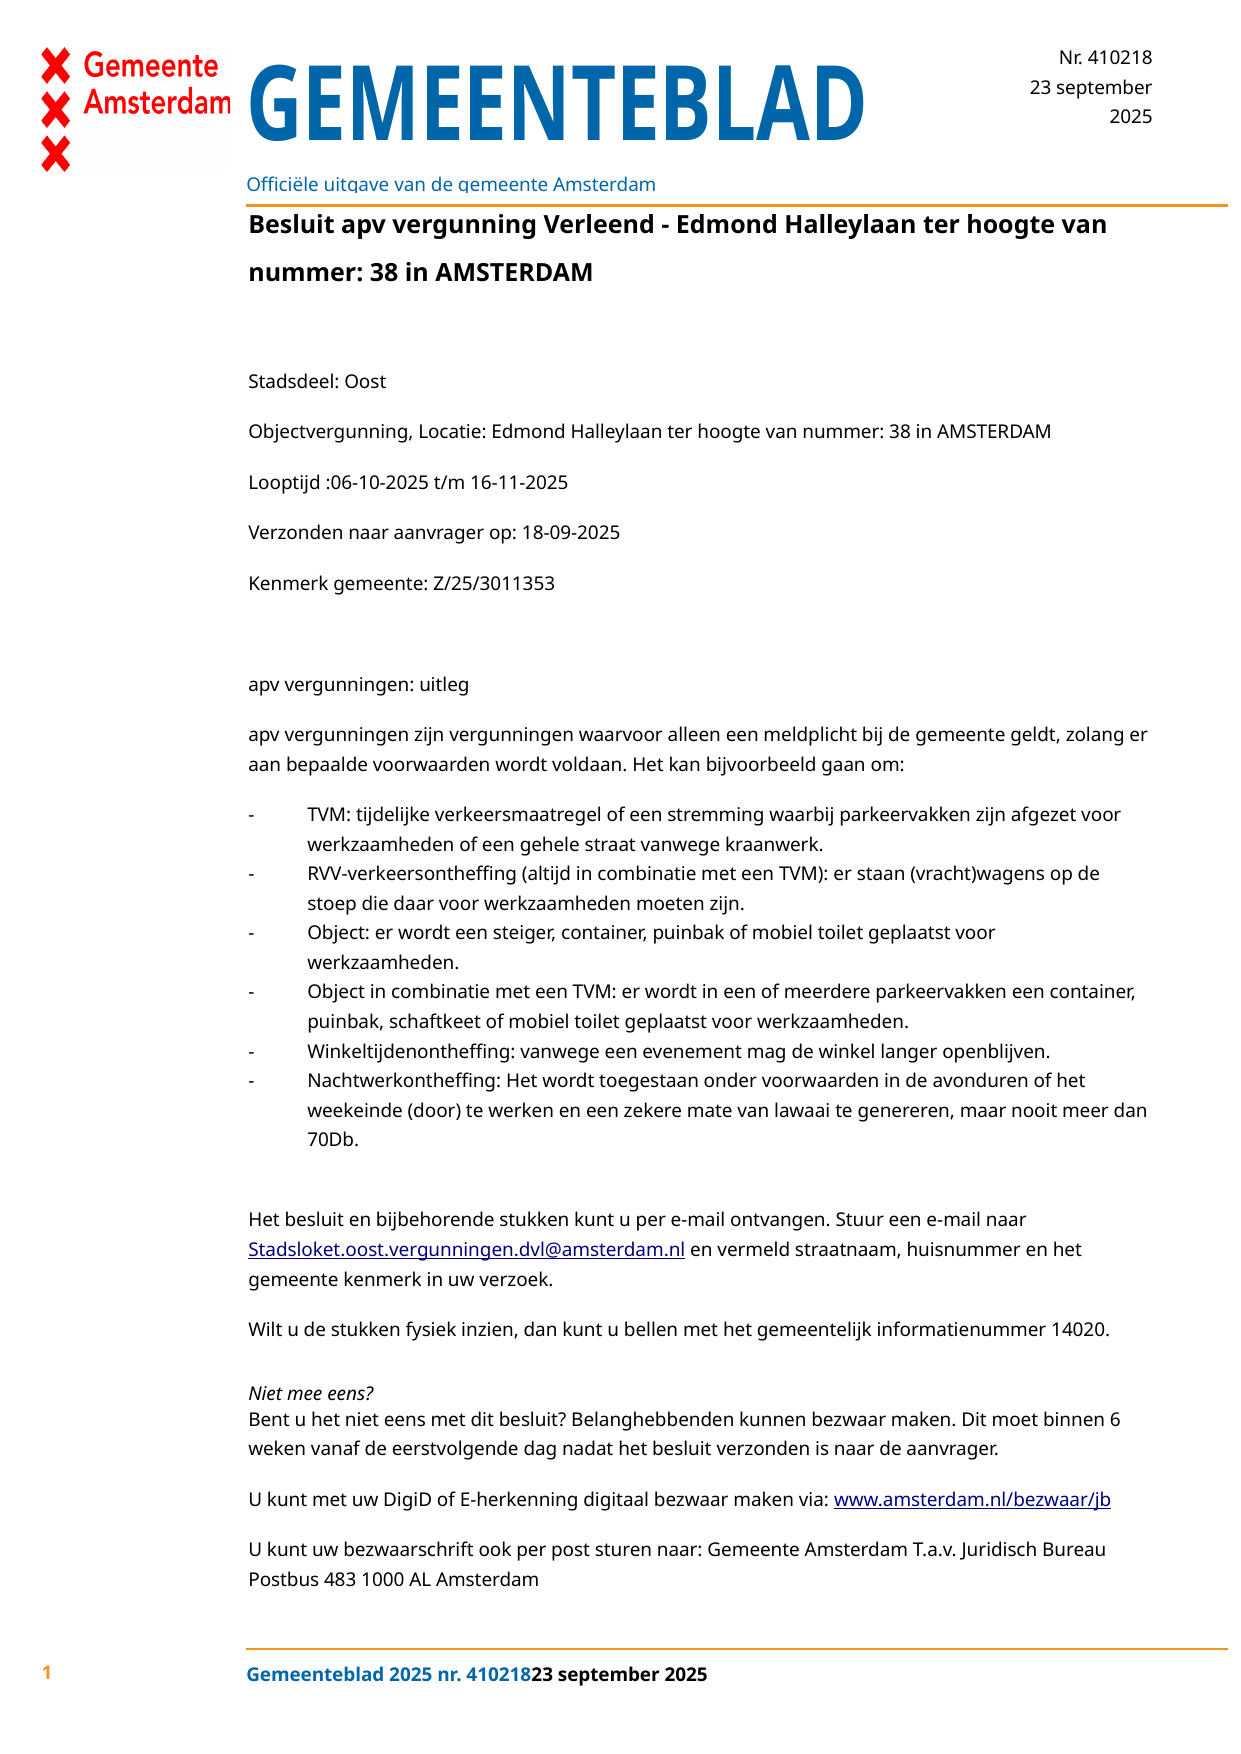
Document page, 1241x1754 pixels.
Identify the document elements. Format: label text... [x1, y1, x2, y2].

text U kunt met uw DigiD of E-herkenning digitaal bezwaar maken via: www.amsterdam.nl/bezwaar/jb [248, 1486, 1152, 1512]
text apv vergunningen zijn vergunningen waarvoor alleen een meldplicht bij de gemeente geldt, zolang er aan bepaalde voorwaarden wordt voldaan. Het kan bijvoorbeeld gaan om: [248, 721, 1152, 777]
list Object in combinatie met een TVM: er wordt in een of meerdere parkeervakken een container, puinbak, schaftkeet of mobiel toilet geplaatst voor werkzaamheden. [248, 979, 1152, 1034]
text Looptijd :06-10-2025 t/m 16-11-2025 [248, 469, 1152, 495]
text Wilt u de stukken fysiek inzien, dan kunt u bellen met het gemeentelijk informatienummer 14020. [248, 1316, 1152, 1342]
text apv vergunningen: uitleg [248, 671, 1152, 697]
list RVV-verkeersontheffing (altijd in combinatie met een TVM): er staan (vracht)wagens op de stoep die daar voor werkzaamheden moeten zijn. [248, 860, 1152, 916]
list Object: er wordt een steiger, container, puinbak of mobiel toilet geplaatst voor werkzaamheden. [248, 919, 1152, 975]
text Verzonden naar aanvrager op: 18-09-2025 [248, 519, 1152, 545]
text Objectvergunning, Locatie: Edmond Halleylaan ter hoogte van nummer: 38 in AMSTERDAM [248, 419, 1152, 444]
text Bent u het niet eens met dit besluit? Belanghebbenden kunnen bezwaar maken. Dit moet binnen 6 weken vanaf de eerstvolgende dag nadat het besluit verzonden is naar de aanvrager. [248, 1406, 1152, 1461]
list Nachtwerkontheffing: Het wordt toegestaan onder voorwaarden in de avonduren of het weekeinde (door) te werken en een zekere mate van lawaai te genereren, maar nooit meer dan 70Db. [248, 1067, 1152, 1152]
text Niet mee eens? [248, 1380, 1152, 1406]
text Het besluit en bijbehorende stukken kunt u per e-mail ontvangen. Stuur een e-mail naar Stadsloket.oost.vergunningen.dvl@amsterdam.nl en vermeld straatnaam, huisnummer en het gemeente kenmerk in uw verzoek. [248, 1207, 1152, 1292]
text U kunt uw bezwaarschrift ook per post sturen naar: Gemeente Amsterdam T.a.v. Juridisch Bureau Postbus 483 1000 AL Amsterdam [248, 1536, 1152, 1592]
list TVM: tijdelijke verkeersmaatregel of een stremming waarbij parkeervakken zijn afgezet voor werkzaamheden of een gehele straat vanwege kraanwerk. [248, 801, 1152, 857]
text Besluit apv vergunning Verleend - Edmond Halleylaan ter hoogte van nummer: 38 in AMSTERDAM [248, 207, 1152, 288]
text Kenmerk gemeente: Z/25/3011353 [248, 570, 1152, 596]
list Winkeltijdenontheffing: vanwege een evenement mag de winkel langer openblijven. [248, 1038, 1152, 1064]
picture [41, 47, 231, 172]
text Stadsdeel: Oost [248, 368, 1152, 394]
